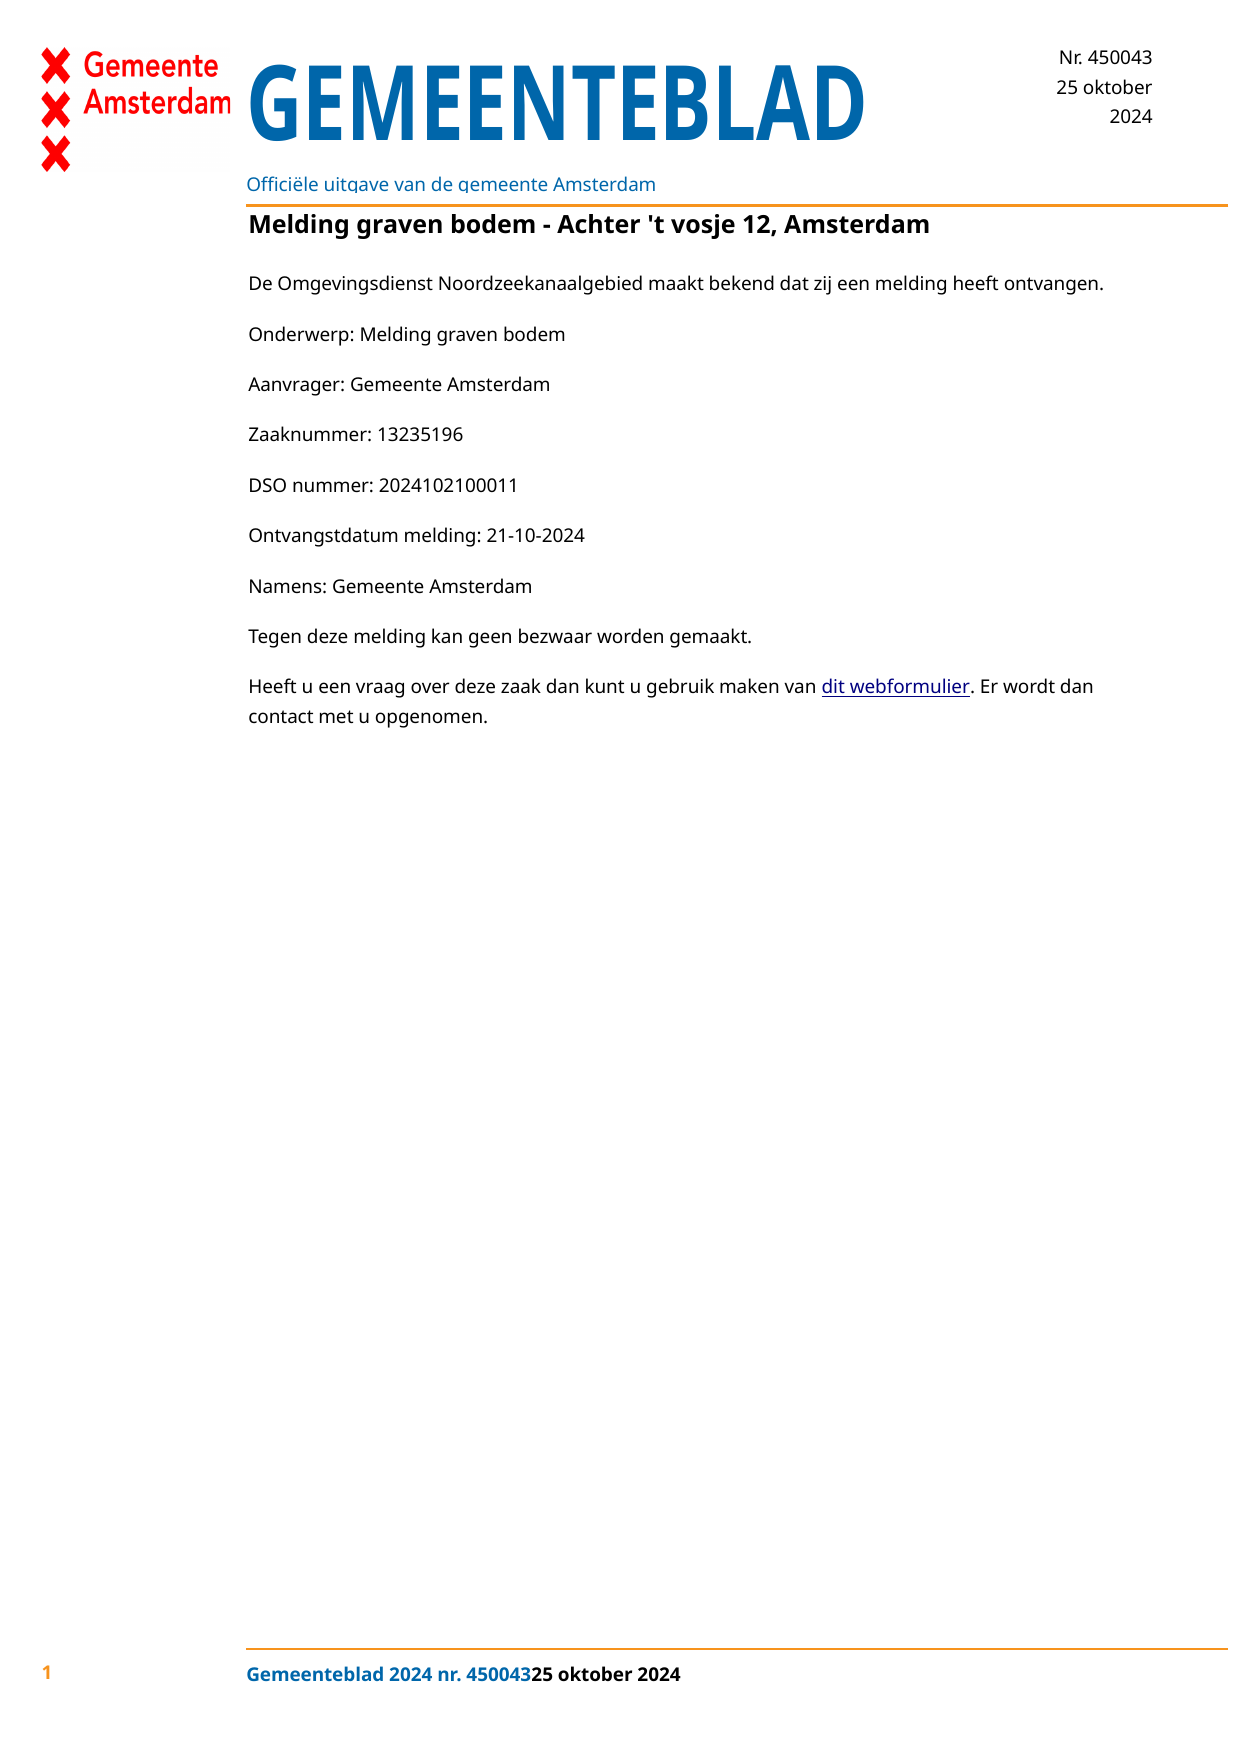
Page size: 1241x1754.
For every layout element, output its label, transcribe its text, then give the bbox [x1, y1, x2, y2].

picture [41, 47, 231, 172]
text Zaaknummer: 13235196 [248, 422, 1152, 447]
text Heeft u een vraag over deze zaak dan kunt u gebruik maken van dit webformulier. Er wordt dan contact met u opgenomen. [248, 674, 1152, 729]
text Onderwerp: Melding graven bodem [248, 321, 1152, 346]
text Melding graven bodem - Achter 't vosje 12, Amsterdam [248, 207, 1152, 241]
text Aanvrager: Gemeente Amsterdam [248, 371, 1152, 397]
text Tegen deze melding kan geen bezwaar worden gemaakt. [248, 623, 1152, 649]
text Namens: Gemeente Amsterdam [248, 573, 1152, 598]
text Ontvangstdatum melding: 21-10-2024 [248, 522, 1152, 548]
text De Omgevingsdienst Noordzeekanaalgebied maakt bekend dat zij een melding heeft ontvangen. [248, 270, 1152, 296]
text DSO nummer: 2024102100011 [248, 472, 1152, 498]
